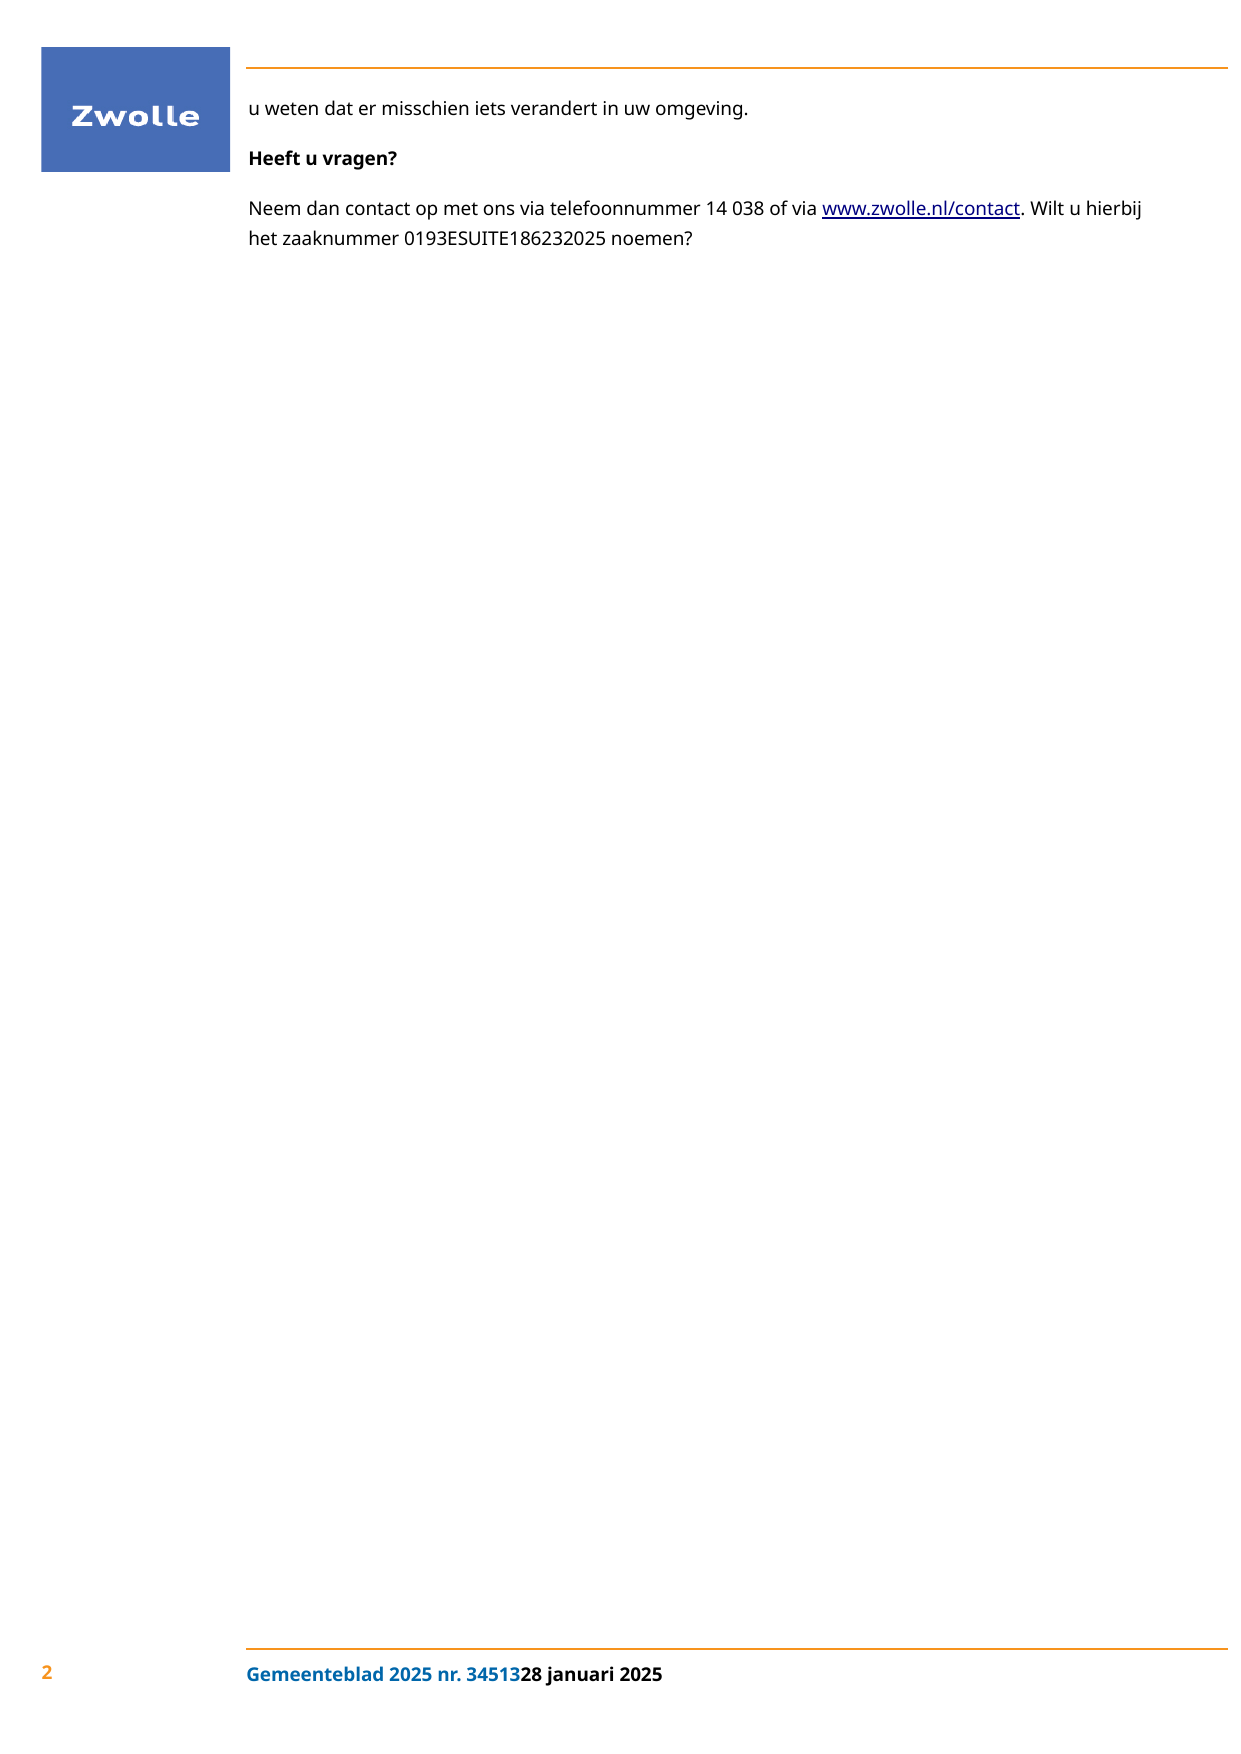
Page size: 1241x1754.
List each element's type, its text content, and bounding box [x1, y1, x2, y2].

text u weten dat er misschien iets verandert in uw omgeving. [248, 95, 1152, 121]
text Heeft u vragen? [248, 145, 1152, 171]
text Neem dan contact op met ons via telefoonnummer 14 038 of via www.zwolle.nl/contact. Wilt u hierbij het zaaknummer 0193ESUITE186232025 noemen? [248, 196, 1152, 251]
picture [41, 47, 231, 172]
